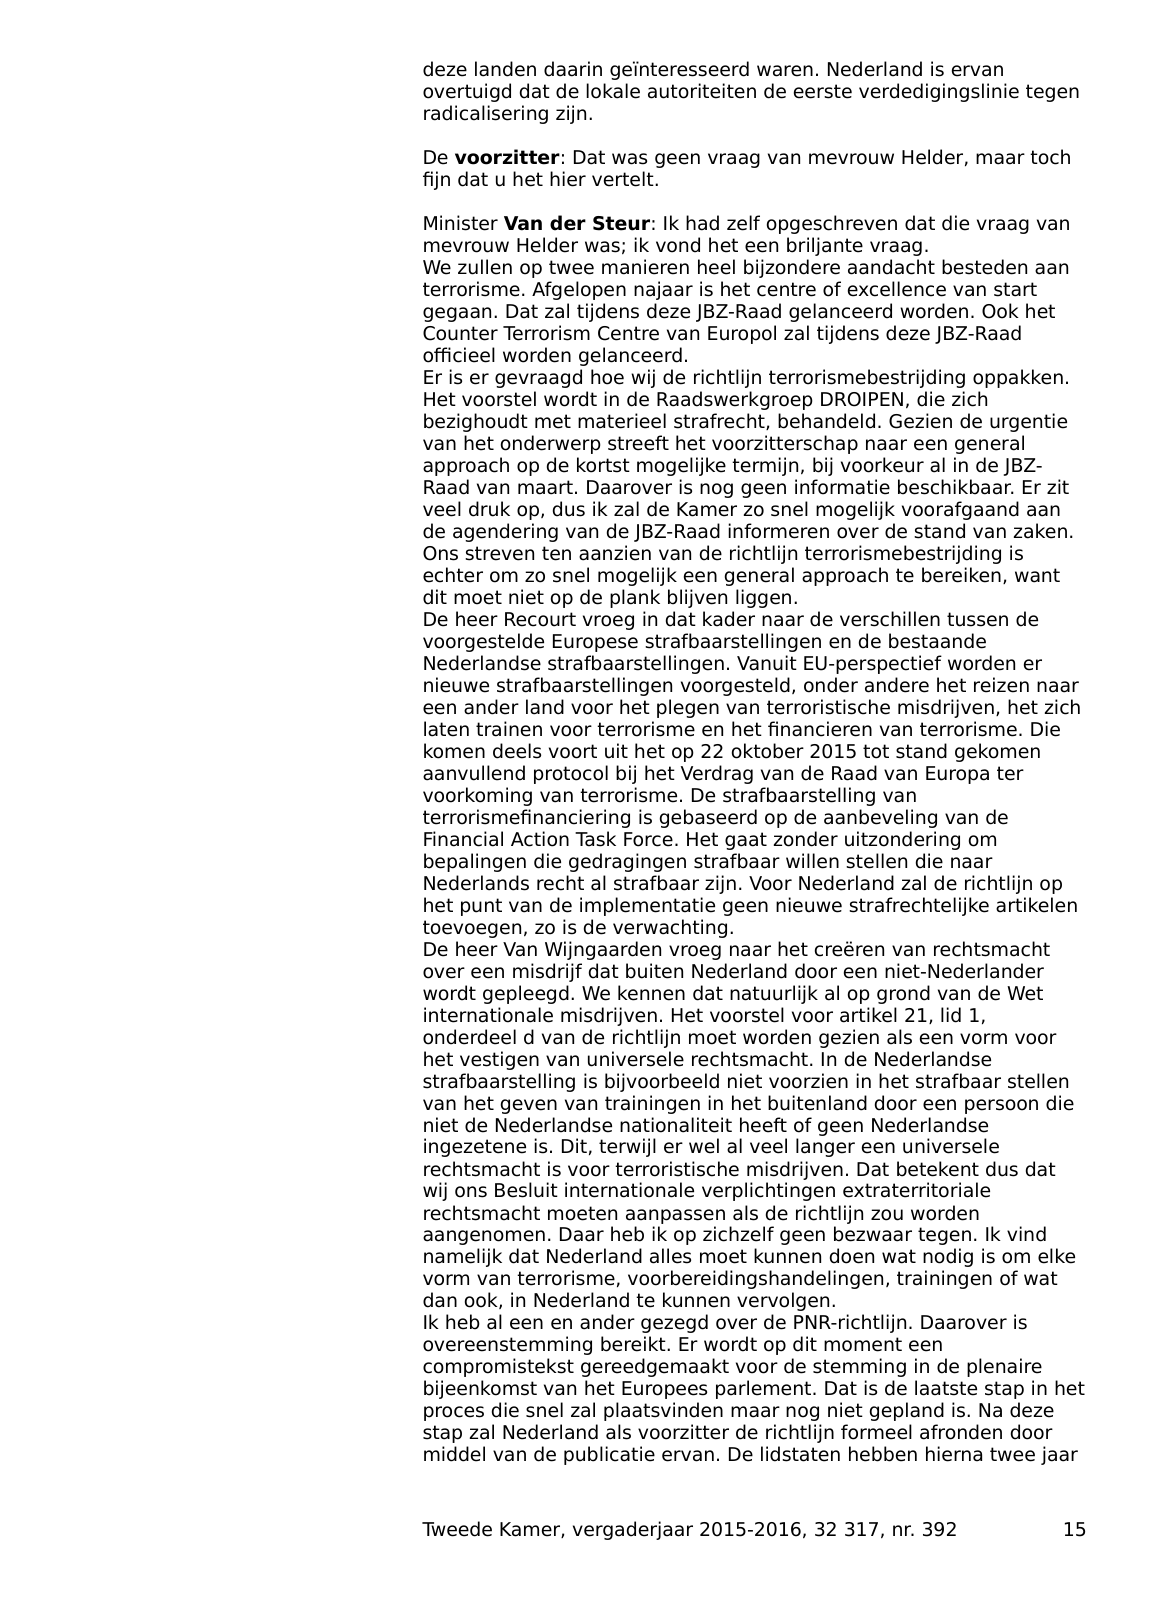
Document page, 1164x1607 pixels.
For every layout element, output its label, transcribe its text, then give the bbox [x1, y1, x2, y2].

text Ik heb al een en ander gezegd over de PNR-richtlijn. Daarover is overeenstemming bereikt. Er wordt op dit moment een compromistekst gereedgemaakt voor de stemming in de plenaire bijeenkomst van het Europees parlement. Dat is de laatste stap in het proces die snel zal plaatsvinden maar nog niet gepland is. Na deze stap zal Nederland als voorzitter de richtlijn formeel afronden door middel van de publicatie ervan. De lidstaten hebben hierna twee jaar [422, 1312, 1087, 1466]
text Er is er gevraagd hoe wij de richtlijn terrorismebestrijding oppakken. Het voorstel wordt in de Raadswerkgroep DROIPEN, die zich bezighoudt met materieel strafrecht, behandeld. Gezien de urgentie van het onderwerp streeft het voorzitterschap naar een general approach op de kortst mogelijke termijn, bij voorkeur al in de JBZ-Raad van maart. Daarover is nog geen informatie beschikbaar. Er zit veel druk op, dus ik zal de Kamer zo snel mogelijk voorafgaand aan de agendering van de JBZ-Raad informeren over de stand van zaken. Ons streven ten aanzien van de richtlijn terrorismebestrijding is echter om zo snel mogelijk een general approach te bereiken, want dit moet niet op de plank blijven liggen. [422, 367, 1087, 609]
text Minister Van der Steur: Ik had zelf opgeschreven dat die vraag van mevrouw Helder was; ik vond het een briljante vraag. [422, 213, 1087, 257]
text De voorzitter: Dat was geen vraag van mevrouw Helder, maar toch fijn dat u het hier vertelt. [422, 147, 1087, 191]
text deze landen daarin geïnteresseerd waren. Nederland is ervan overtuigd dat de lokale autoriteiten de eerste verdedigingslinie tegen radicalisering zijn. [422, 59, 1087, 125]
text We zullen op twee manieren heel bijzondere aandacht besteden aan terrorisme. Afgelopen najaar is het centre of excellence van start gegaan. Dat zal tijdens deze JBZ-Raad gelanceerd worden. Ook het Counter Terrorism Centre van Europol zal tijdens deze JBZ-Raad officieel worden gelanceerd. [422, 257, 1087, 367]
text De heer Van Wijngaarden vroeg naar het creëren van rechtsmacht over een misdrijf dat buiten Nederland door een niet-Nederlander wordt gepleegd. We kennen dat natuurlijk al op grond van de Wet internationale misdrijven. Het voorstel voor artikel 21, lid 1, onderdeel d van de richtlijn moet worden gezien als een vorm voor het vestigen van universele rechtsmacht. In de Nederlandse strafbaarstelling is bijvoorbeeld niet voorzien in het strafbaar stellen van het geven van trainingen in het buitenland door een persoon die niet de Nederlandse nationaliteit heeft of geen Nederlandse ingezetene is. Dit, terwijl er wel al veel langer een universele rechtsmacht is voor terroristische misdrijven. Dat betekent dus dat wij ons Besluit internationale verplichtingen extraterritoriale rechtsmacht moeten aanpassen als de richtlijn zou worden aangenomen. Daar heb ik op zichzelf geen bezwaar tegen. Ik vind namelijk dat Nederland alles moet kunnen doen wat nodig is om elke vorm van terrorisme, voorbereidingshandelingen, trainingen of wat dan ook, in Nederland te kunnen vervolgen. [422, 939, 1087, 1312]
text De heer Recourt vroeg in dat kader naar de verschillen tussen de voorgestelde Europese strafbaarstellingen en de bestaande Nederlandse strafbaarstellingen. Vanuit EU-perspectief worden er nieuwe strafbaarstellingen voorgesteld, onder andere het reizen naar een ander land voor het plegen van terroristische misdrijven, het zich laten trainen voor terrorisme en het financieren van terrorisme. Die komen deels voort uit het op 22 oktober 2015 tot stand gekomen aanvullend protocol bij het Verdrag van de Raad van Europa ter voorkoming van terrorisme. De strafbaarstelling van terrorismefinanciering is gebaseerd op de aanbeveling van de Financial Action Task Force. Het gaat zonder uitzondering om bepalingen die gedragingen strafbaar willen stellen die naar Nederlands recht al strafbaar zijn. Voor Nederland zal de richtlijn op het punt van de implementatie geen nieuwe strafrechtelijke artikelen toevoegen, zo is de verwachting. [422, 609, 1087, 939]
